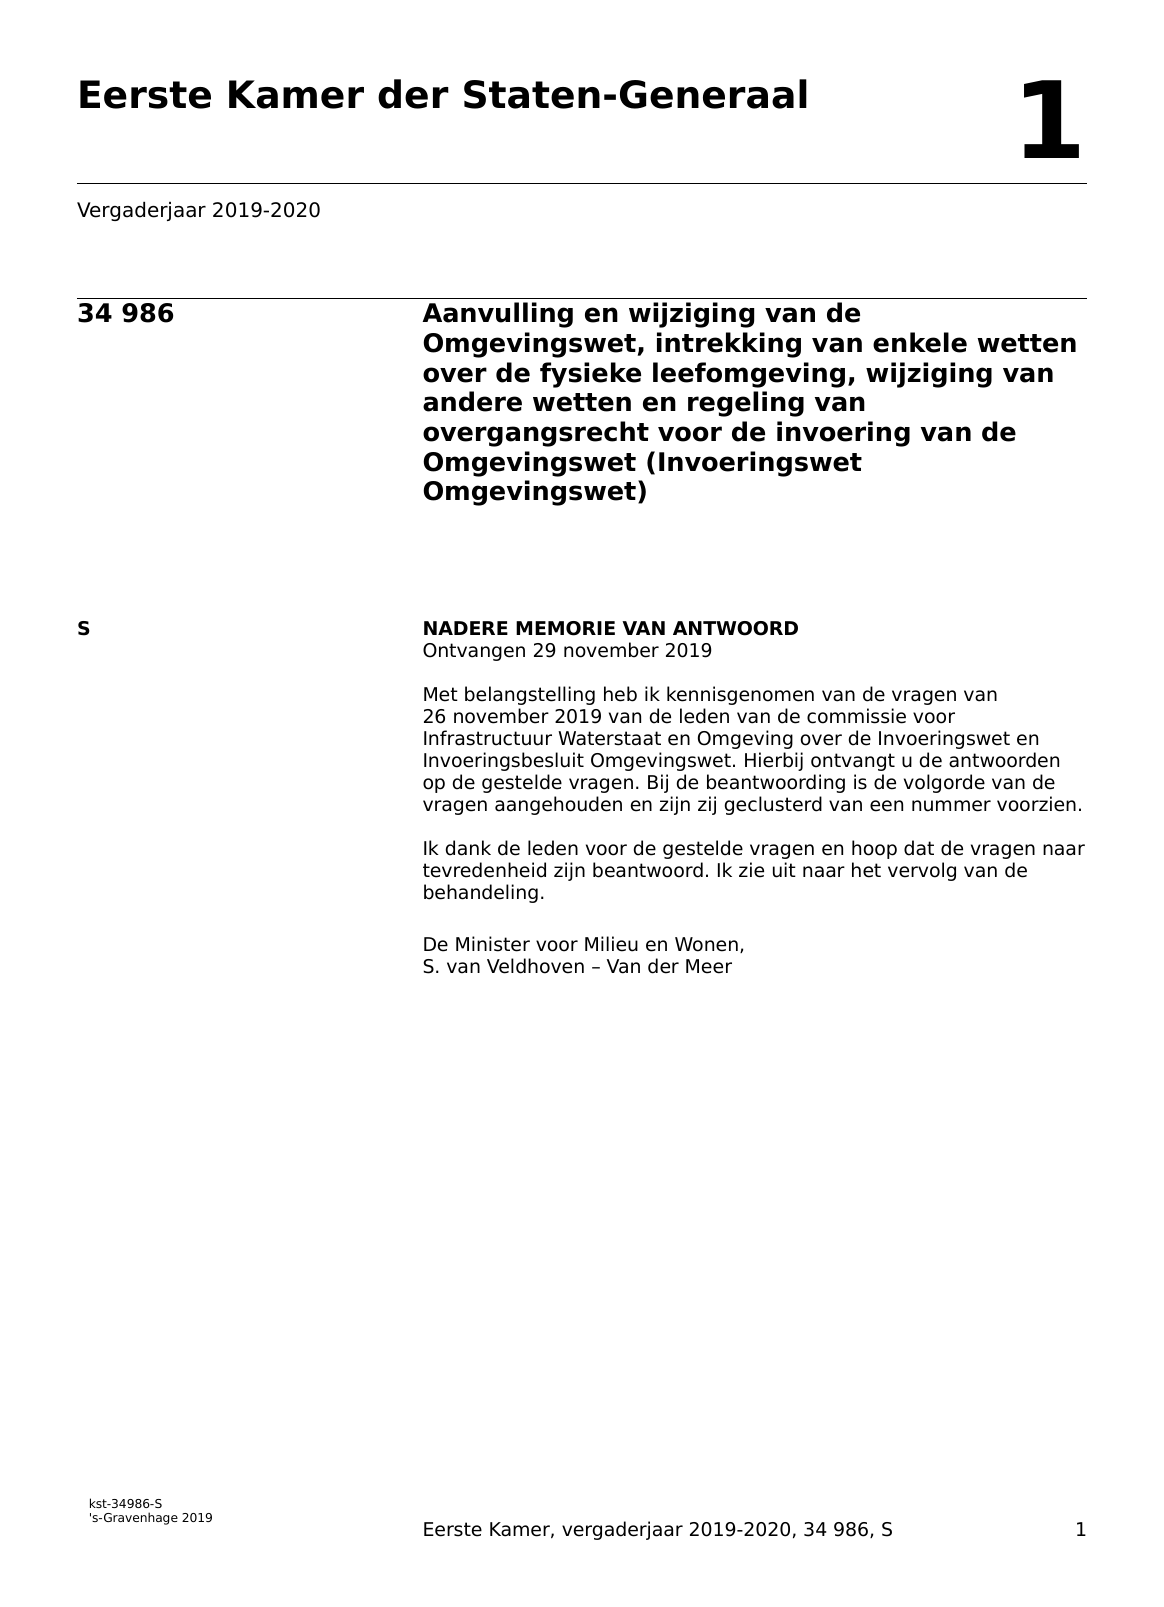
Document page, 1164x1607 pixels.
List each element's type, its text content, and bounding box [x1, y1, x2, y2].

text Met belangstelling heb ik kennisgenomen van de vragen van 26 november 2019 van de leden van de commissie voor Infrastructuur Waterstaat en Omgeving over de Invoeringswet en Invoeringsbesluit Omgevingswet. Hierbij ontvangt u de antwoorden op de gestelde vragen. Bij de beantwoording is de volgorde van de vragen aangehouden en zijn zij geclusterd van een nummer voorzien. [422, 684, 1087, 816]
text De Minister voor Milieu en Wonen, S. van Veldhoven – Van der Meer [422, 934, 1087, 978]
table_header Eerste Kamer der Staten-Generaal [77, 59, 886, 183]
subtitle 34 986 Aanvulling en wijziging van de Omgevingswet, intrekking van enkele wetten over de fysieke leefomgeving, wijziging van andere wetten en regeling van overgangsrecht voor de invoering van de Omgevingswet (Invoeringswet Omgevingswet) [77, 299, 1087, 507]
table_header 1 [886, 59, 1087, 183]
text Ik dank de leden voor de gestelde vragen en hoop dat de vragen naar tevredenheid zijn beantwoord. Ik zie uit naar het vervolg van de behandeling. [422, 838, 1087, 904]
subtitle S NADERE MEMORIE VAN ANTWOORD [77, 618, 1087, 640]
text Ontvangen 29 november 2019 [422, 640, 1087, 662]
text kst-34986-S [88, 1497, 323, 1511]
table_cell Vergaderjaar 2019-2020 [77, 184, 1087, 298]
text 's-Gravenhage 2019 [88, 1511, 323, 1525]
